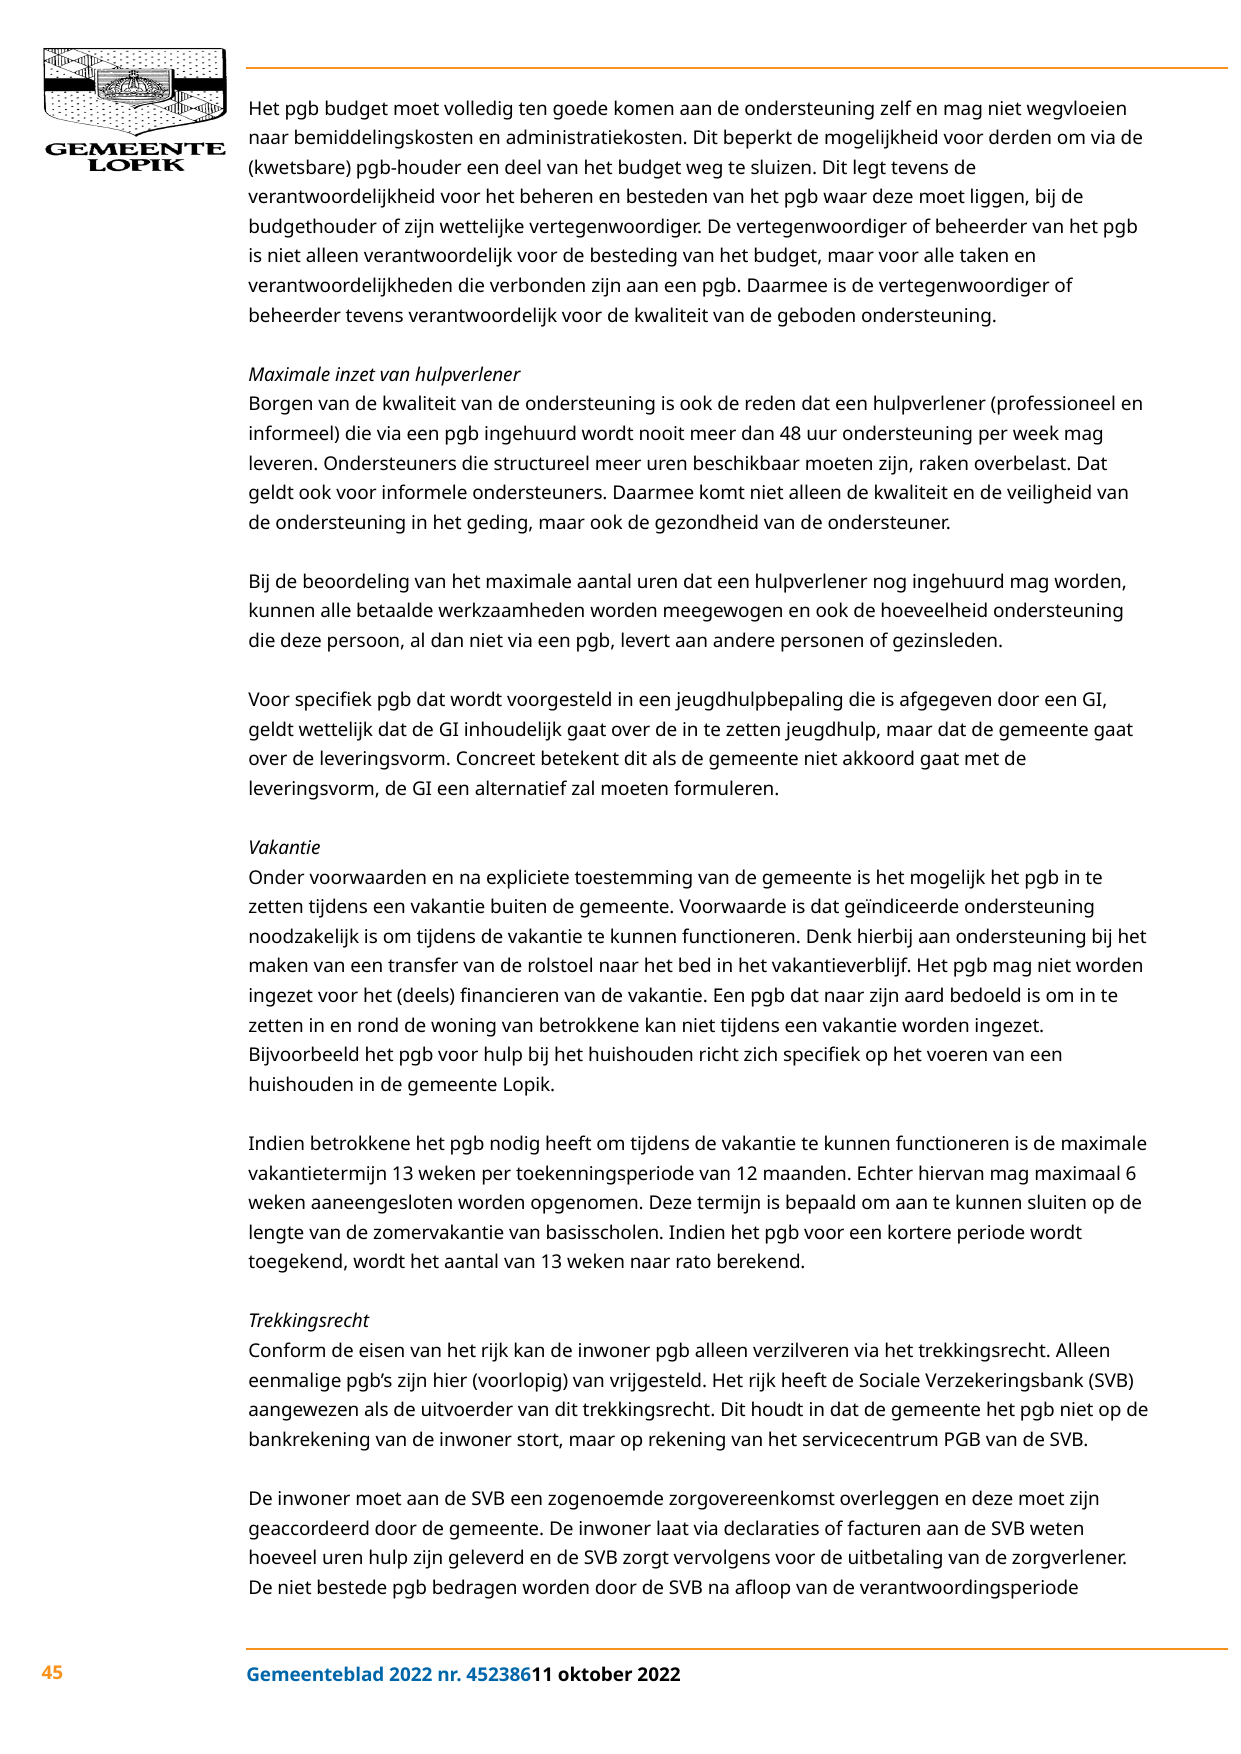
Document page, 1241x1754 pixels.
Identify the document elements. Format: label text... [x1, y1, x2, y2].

text Onder voorwaarden en na expliciete toestemming van de gemeente is het mogelijk het pgb in te zetten tijdens een vakantie buiten de gemeente. Voorwaarde is dat geïndiceerde ondersteuning noodzakelijk is om tijdens de vakantie te kunnen functioneren. Denk hierbij aan ondersteuning bij het maken van een transfer van de rolstoel naar het bed in het vakantieverblijf. Het pgb mag niet worden ingezet voor het (deels) financieren van de vakantie. Een pgb dat naar zijn aard bedoeld is om in te zetten in en rond de woning van betrokkene kan niet tijdens een vakantie worden ingezet. Bijvoorbeeld het pgb voor hulp bij het huishouden richt zich specifiek op het voeren van een huishouden in de gemeente Lopik. [248, 864, 1152, 1097]
text Maximale inzet van hulpverlener [248, 361, 1152, 387]
text Bij de beoordeling van het maximale aantal uren dat een hulpverlener nog ingehuurd mag worden, kunnen alle betaalde werkzaamheden worden meegewogen en ook de hoeveelheid ondersteuning die deze persoon, al dan niet via een pgb, levert aan andere personen of gezinsleden. [248, 568, 1152, 653]
text Indien betrokkene het pgb nodig heeft om tijdens de vakantie te kunnen functioneren is de maximale vakantietermijn 13 weken per toekenningsperiode van 12 maanden. Echter hiervan mag maximaal 6 weken aaneengesloten worden opgenomen. Deze termijn is bepaald om aan te kunnen sluiten op de lengte van de zomervakantie van basisscholen. Indien het pgb voor een kortere periode wordt toegekend, wordt het aantal van 13 weken naar rato berekend. [248, 1130, 1152, 1274]
text Borgen van de kwaliteit van de ondersteuning is ook de reden dat een hulpverlener (professioneel en informeel) die via een pgb ingehuurd wordt nooit meer dan 48 uur ondersteuning per week mag leveren. Ondersteuners die structureel meer uren beschikbaar moeten zijn, raken overbelast. Dat geldt ook voor informele ondersteuners. Daarmee komt niet alleen de kwaliteit en de veiligheid van de ondersteuning in het geding, maar ook de gezondheid van de ondersteuner. [248, 391, 1152, 535]
text Conform de eisen van het rijk kan de inwoner pgb alleen verzilveren via het trekkingsrecht. Alleen eenmalige pgb’s zijn hier (voorlopig) van vrijgesteld. Het rijk heeft de Sociale Verzekeringsbank (SVB) aangewezen als de uitvoerder van dit trekkingsrecht. Dit houdt in dat de gemeente het pgb niet op de bankrekening van de inwoner stort, maar op rekening van het servicecentrum PGB van de SVB. [248, 1337, 1152, 1452]
picture [41, 47, 231, 172]
text Vakantie [248, 834, 1152, 860]
text Het pgb budget moet volledig ten goede komen aan de ondersteuning zelf en mag niet wegvloeien naar bemiddelingskosten en administratiekosten. Dit beperkt de mogelijkheid voor derden om via de (kwetsbare) pgb-houder een deel van het budget weg te sluizen. Dit legt tevens de verantwoordelijkheid voor het beheren en besteden van het pgb waar deze moet liggen, bij de budgethouder of zijn wettelijke vertegenwoordiger. De vertegenwoordiger of beheerder van het pgb is niet alleen verantwoordelijk voor de besteding van het budget, maar voor alle taken en verantwoordelijkheden die verbonden zijn aan een pgb. Daarmee is de vertegenwoordiger of beheerder tevens verantwoordelijk voor de kwaliteit van de geboden ondersteuning. [248, 95, 1152, 328]
text De inwoner moet aan de SVB een zogenoemde zorgovereenkomst overleggen en deze moet zijn geaccordeerd door de gemeente. De inwoner laat via declaraties of facturen aan de SVB weten hoeveel uren hulp zijn geleverd en de SVB zorgt vervolgens voor de uitbetaling van de zorgverlener. De niet bestede pgb bedragen worden door de SVB na afloop van de verantwoordingsperiode [248, 1485, 1152, 1600]
text Trekkingsrecht [248, 1308, 1152, 1333]
text Voor specifiek pgb dat wordt voorgesteld in een jeugdhulpbepaling die is afgegeven door een GI, geldt wettelijk dat de GI inhoudelijk gaat over de in te zetten jeugdhulp, maar dat de gemeente gaat over de leveringsvorm. Concreet betekent dit als de gemeente niet akkoord gaat met de leveringsvorm, de GI een alternatief zal moeten formuleren. [248, 686, 1152, 801]
